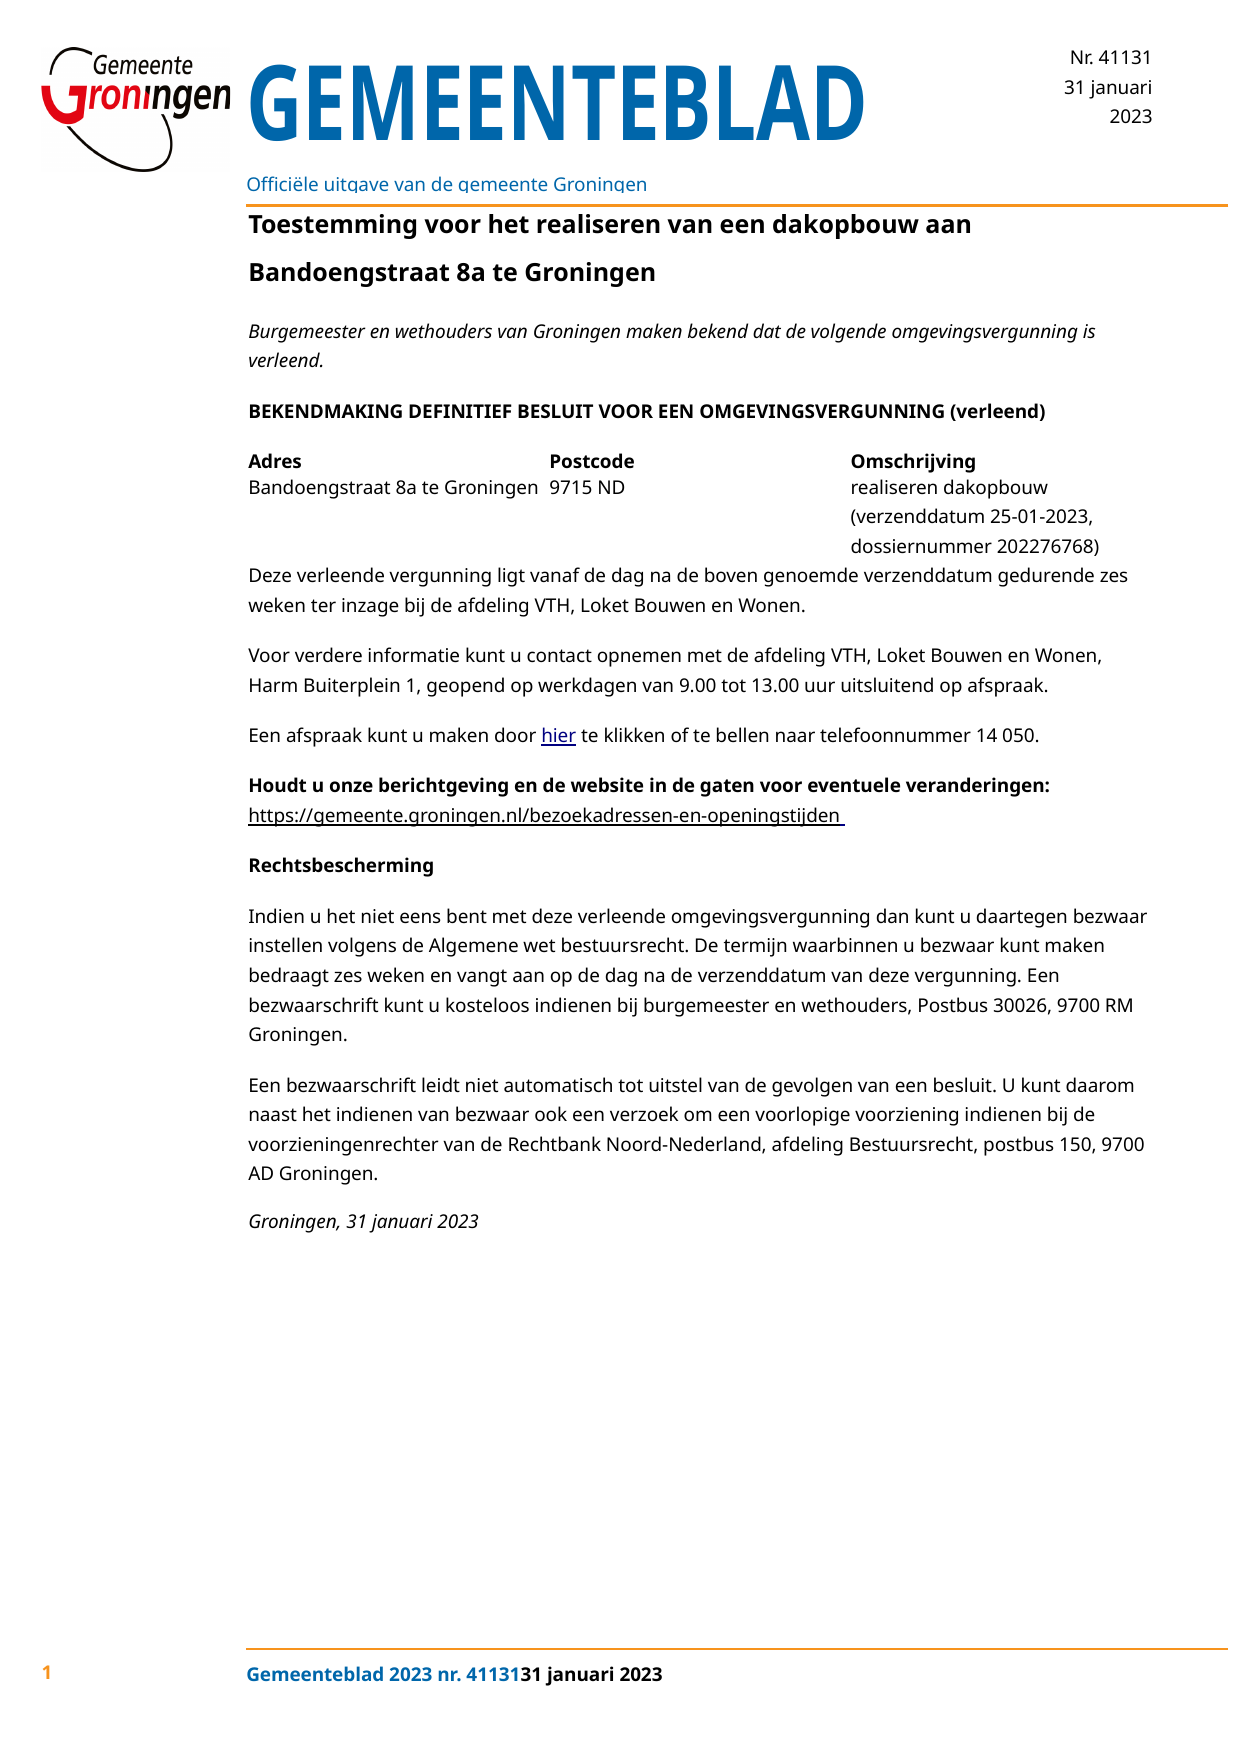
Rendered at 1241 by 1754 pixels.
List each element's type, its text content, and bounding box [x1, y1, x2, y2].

picture [41, 47, 231, 172]
text Voor verdere informatie kunt u contact opnemen met de afdeling VTH, Loket Bouwen en Wonen, Harm Buiterplein 1, geopend op werkdagen van 9.00 tot 13.00 uur uitsluitend op afspraak. [248, 642, 1152, 698]
table_header Adres [248, 449, 549, 474]
text Deze verleende vergunning ligt vanaf de dag na de boven genoemde verzenddatum gedurende zes weken ter inzage bij de afdeling VTH, Loket Bouwen en Wonen. [248, 562, 1152, 618]
text Toestemming voor het realiseren van een dakopbouw aan Bandoengstraat 8a te Groningen [248, 207, 1152, 288]
table_header Omschrijving [850, 449, 1152, 474]
table_header Postcode [549, 449, 850, 474]
text Burgemeester en wethouders van Groningen maken bekend dat de volgende omgevingsvergunning is verleend. [248, 318, 1152, 373]
text Een bezwaarschrift leidt niet automatisch tot uitstel van de gevolgen van een besluit. U kunt daarom naast het indienen van bezwaar ook een verzoek om een voorlopige voorziening indienen bij de voorzieningenrechter van de Rechtbank Noord-Nederland, afdeling Bestuursrecht, postbus 150, 9700 AD Groningen. [248, 1072, 1152, 1186]
table_cell realiseren dakopbouw (verzenddatum 25-01-2023, dossiernummer 202276768) [850, 474, 1152, 559]
text BEKENDMAKING DEFINITIEF BESLUIT VOOR EEN OMGEVINGSVERGUNNING (verleend) [248, 398, 1152, 424]
text Indien u het niet eens bent met deze verleende omgevingsvergunning dan kunt u daartegen bezwaar instellen volgens de Algemene wet bestuursrecht. De termijn waarbinnen u bezwaar kunt maken bedraagt zes weken en vangt aan op de dag na de verzenddatum van deze vergunning. Een bezwaarschrift kunt u kosteloos indienen bij burgemeester en wethouders, Postbus 30026, 9700 RM Groningen. [248, 903, 1152, 1047]
table_cell Bandoengstraat 8a te Groningen [248, 474, 549, 559]
text Houdt u onze berichtgeving en de website in de gaten voor eventuele veranderingen: https://gemeente.groningen.nl/bezoekadressen-en-openingstijden [248, 773, 1152, 828]
table_cell 9715 ND [549, 474, 850, 559]
text Rechtsbescherming [248, 853, 1152, 878]
text Groningen, 31 januari 2023 [248, 1208, 1152, 1234]
text Een afspraak kunt u maken door hier te klikken of te bellen naar telefoonnummer 14 050. [248, 722, 1152, 748]
